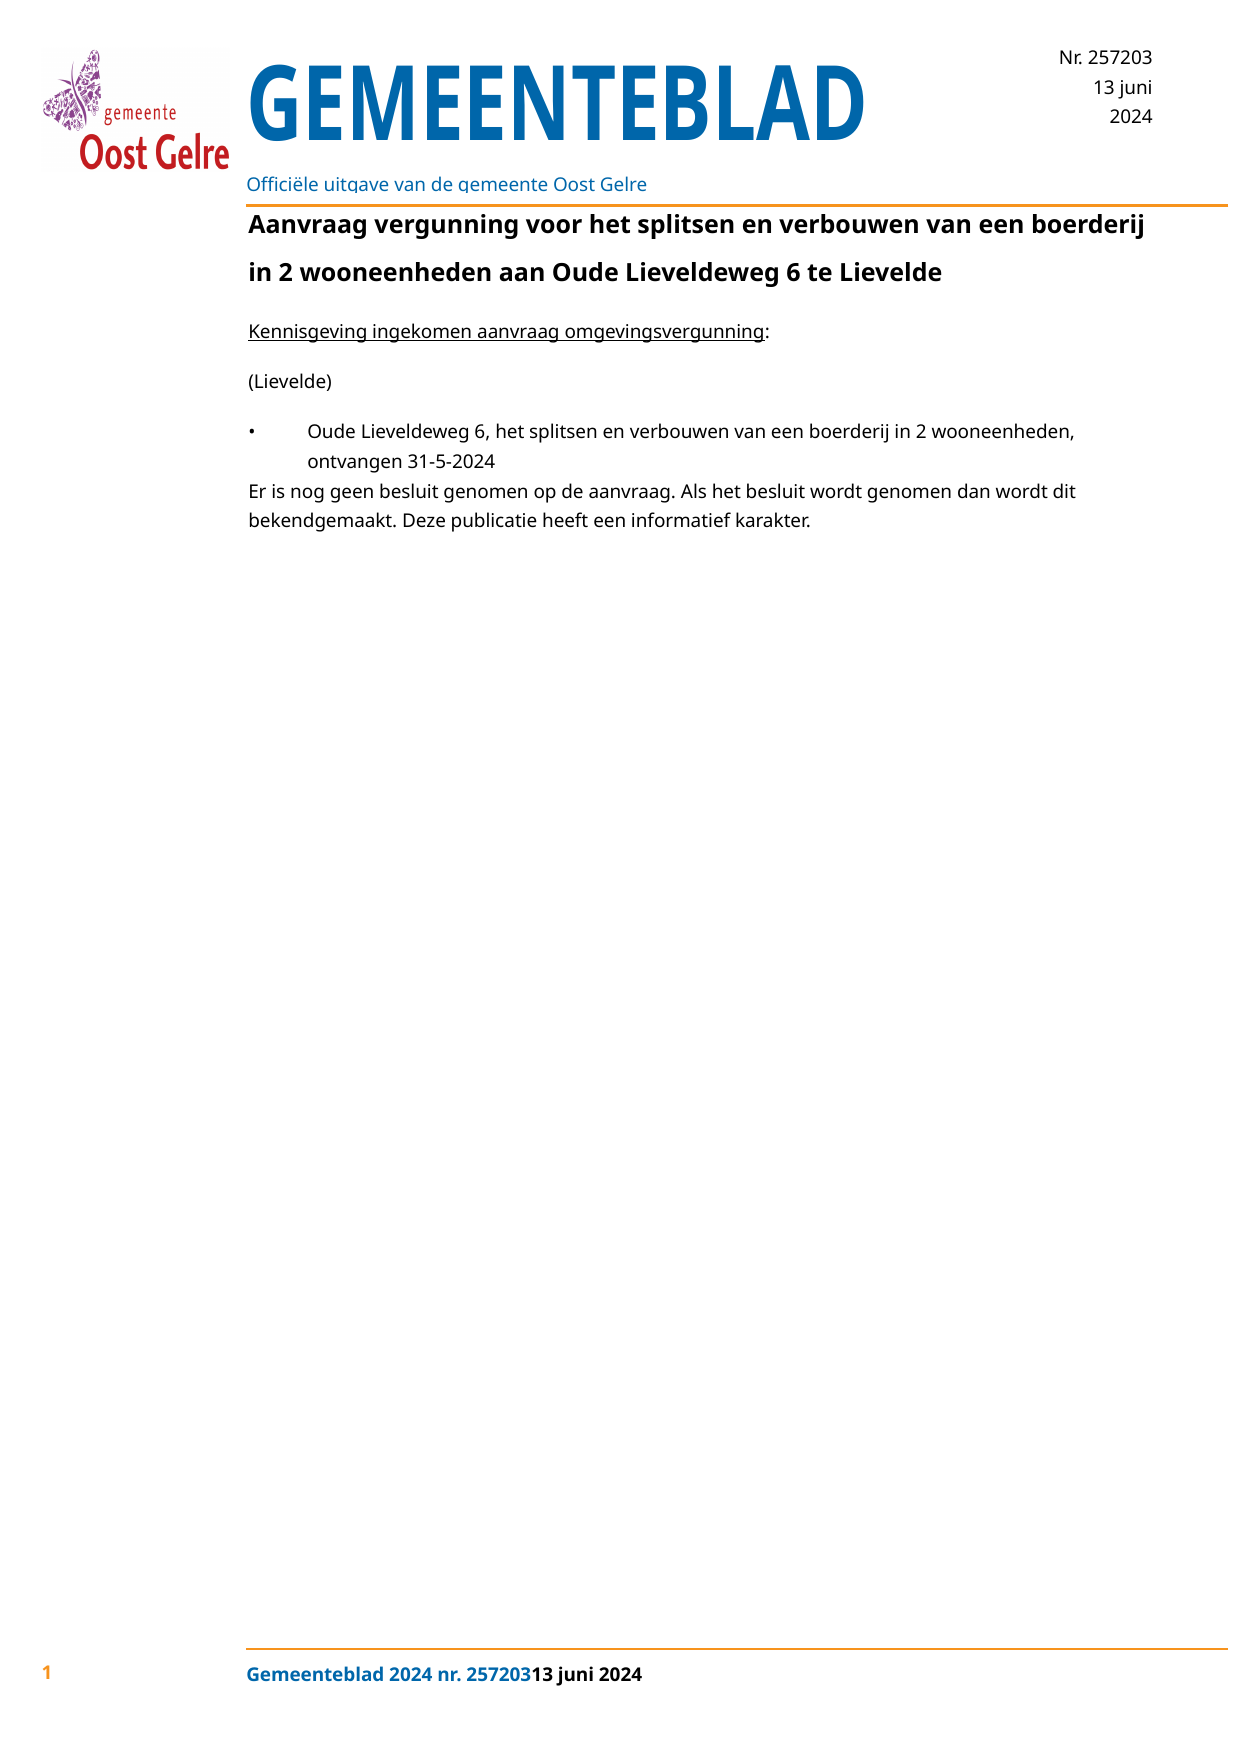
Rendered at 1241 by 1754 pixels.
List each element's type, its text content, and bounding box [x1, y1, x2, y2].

picture [41, 47, 231, 172]
list Oude Lieveldeweg 6, het splitsen en verbouwen van een boerderij in 2 wooneenheden, ontvangen 31-5-2024 [248, 419, 1152, 474]
text Aanvraag vergunning voor het splitsen en verbouwen van een boerderij in 2 wooneenheden aan Oude Lieveldeweg 6 te Lievelde [248, 207, 1152, 288]
text Er is nog geen besluit genomen op de aanvraag. Als het besluit wordt genomen dan wordt dit bekendgemaakt. Deze publicatie heeft een informatief karakter. [248, 478, 1152, 533]
text (Lievelde) [248, 368, 1152, 394]
text Kennisgeving ingekomen aanvraag omgevingsvergunning: [248, 318, 1152, 344]
